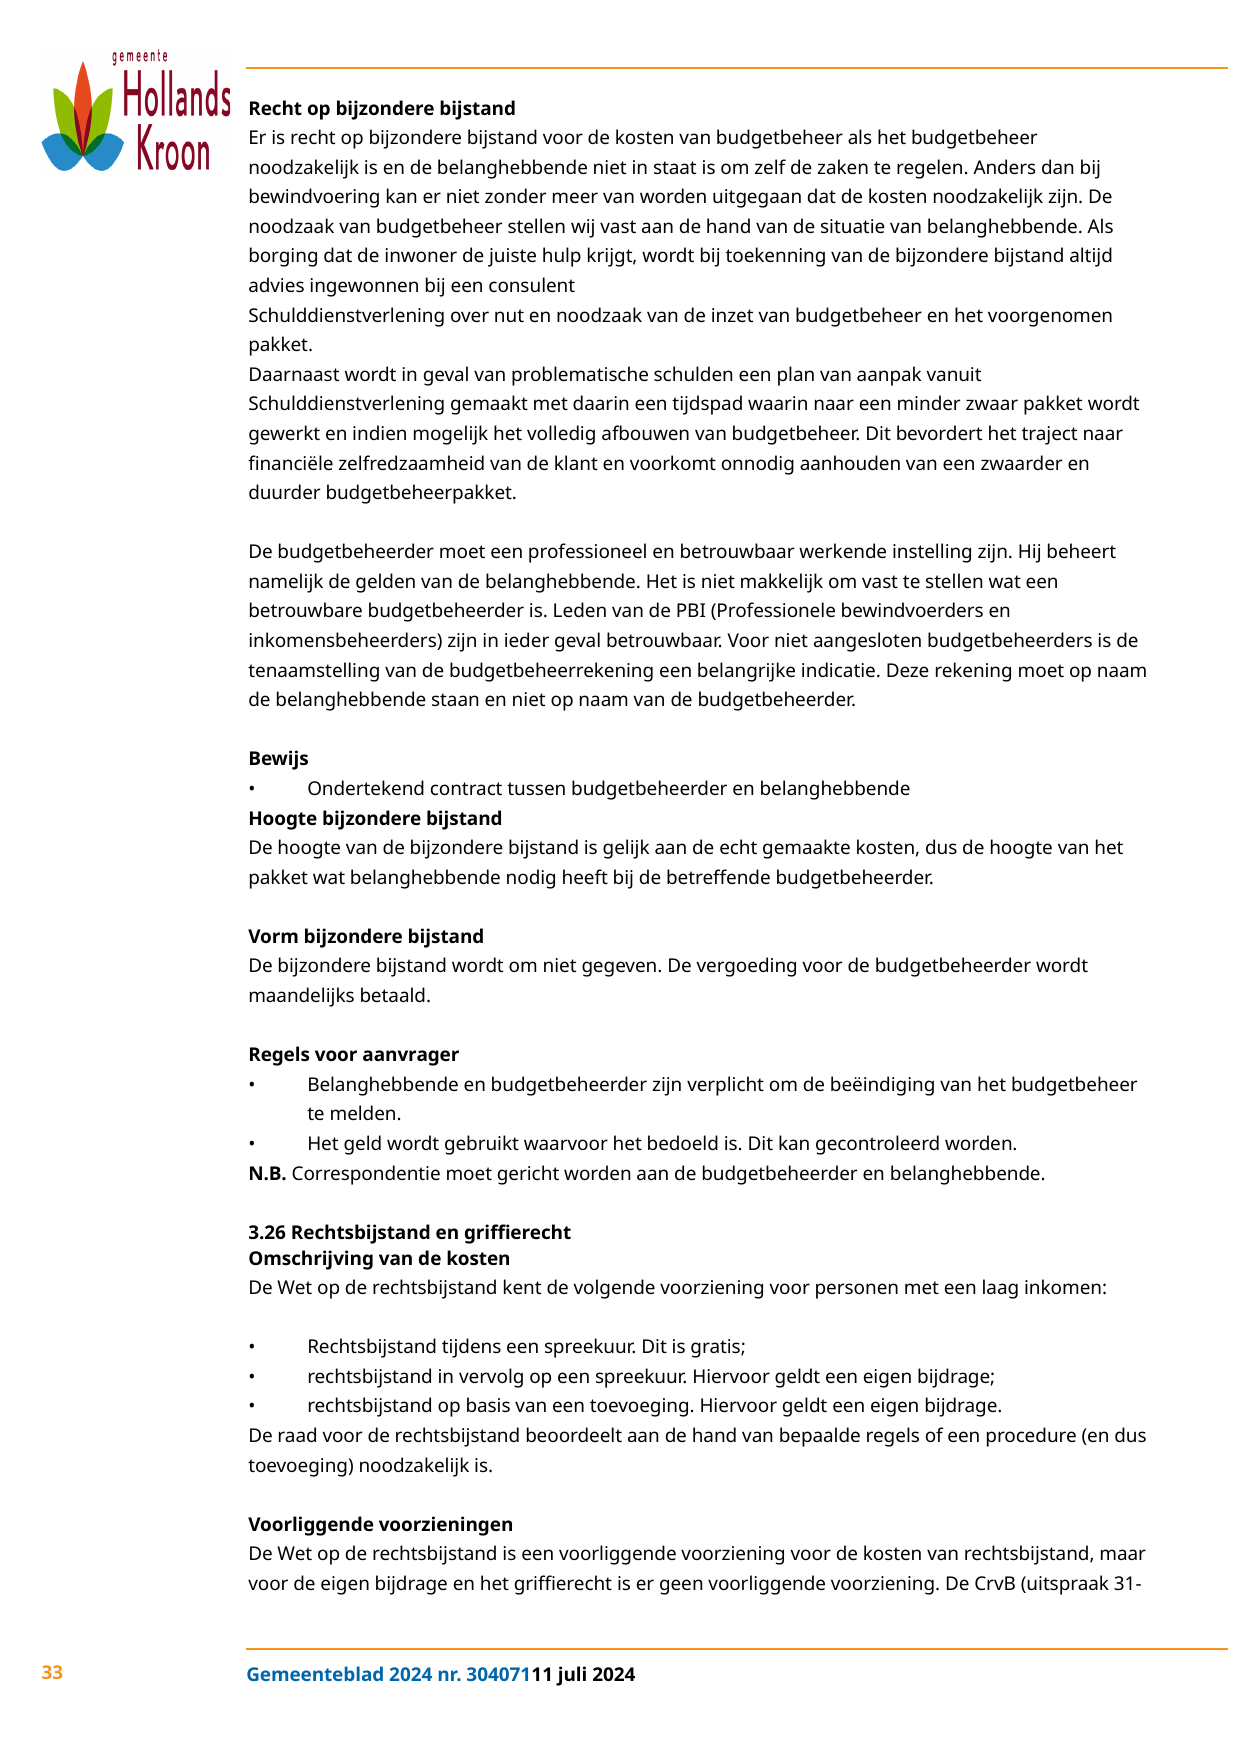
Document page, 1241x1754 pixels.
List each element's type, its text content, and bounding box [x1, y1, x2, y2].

text N.B. Correspondentie moet gericht worden aan de budgetbeheerder en belanghebbende. [248, 1160, 1152, 1186]
text Regels voor aanvrager [248, 1041, 1152, 1067]
text De budgetbeheerder moet een professioneel en betrouwbaar werkende instelling zijn. Hij beheert namelijk de gelden van de belanghebbende. Het is niet makkelijk om vast te stellen wat een betrouwbare budgetbeheerder is. Leden van de PBI (Professionele bewindvoerders en inkomensbeheerders) zijn in ieder geval betrouwbaar. Voor niet aangesloten budgetbeheerders is de tenaamstelling van de budgetbeheerrekening een belangrijke indicatie. Deze rekening moet op naam de belanghebbende staan en niet op naam van de budgetbeheerder. [248, 538, 1152, 712]
list Belanghebbende en budgetbeheerder zijn verplicht om de beëindiging van het budgetbeheer te melden. [248, 1071, 1152, 1126]
picture [41, 47, 231, 172]
text De Wet op de rechtsbijstand kent de volgende voorziening voor personen met een laag inkomen: [248, 1274, 1152, 1300]
text Hoogte bijzondere bijstand [248, 805, 1152, 831]
text 3.26 Rechtsbijstand en griffierecht [248, 1219, 1152, 1245]
text De bijzondere bijstand wordt om niet gegeven. De vergoeding voor de budgetbeheerder wordt maandelijks betaald. [248, 953, 1152, 1008]
list Het geld wordt gebruikt waarvoor het bedoeld is. Dit kan gecontroleerd worden. [248, 1130, 1152, 1156]
list Ondertekend contract tussen budgetbeheerder en belanghebbende [248, 775, 1152, 801]
text De Wet op de rechtsbijstand is een voorliggende voorziening voor de kosten van rechtsbijstand, maar voor de eigen bijdrage en het griffierecht is er geen voorliggende voorziening. De CrvB (uitspraak 31- [248, 1541, 1152, 1596]
text Omschrijving van de kosten [248, 1245, 1152, 1270]
text Daarnaast wordt in geval van problematische schulden een plan van aanpak vanuit Schulddienstverlening gemaakt met daarin een tijdspad waarin naar een minder zwaar pakket wordt gewerkt en indien mogelijk het volledig afbouwen van budgetbeheer. Dit bevordert het traject naar financiële zelfredzaamheid van de klant en voorkomt onnodig aanhouden van een zwaarder en duurder budgetbeheerpakket. [248, 361, 1152, 505]
text De raad voor de rechtsbijstand beoordeelt aan de hand van bepaalde regels of een procedure (en dus toevoeging) noodzakelijk is. [248, 1422, 1152, 1477]
text De hoogte van de bijzondere bijstand is gelijk aan de echt gemaakte kosten, dus de hoogte van het pakket wat belanghebbende nodig heeft bij de betreffende budgetbeheerder. [248, 834, 1152, 890]
list rechtsbijstand in vervolg op een spreekuur. Hiervoor geldt een eigen bijdrage; [248, 1363, 1152, 1389]
text Schulddienstverlening over nut en noodzaak van de inzet van budgetbeheer en het voorgenomen pakket. [248, 302, 1152, 357]
text Vorm bijzondere bijstand [248, 923, 1152, 949]
text Bewijs [248, 746, 1152, 771]
text Er is recht op bijzondere bijstand voor de kosten van budgetbeheer als het budgetbeheer noodzakelijk is en de belanghebbende niet in staat is om zelf de zaken te regelen. Anders dan bij bewindvoering kan er niet zonder meer van worden uitgegaan dat de kosten noodzakelijk zijn. De noodzaak van budgetbeheer stellen wij vast aan de hand van de situatie van belanghebbende. Als borging dat de inwoner de juiste hulp krijgt, wordt bij toekenning van de bijzondere bijstand altijd advies ingewonnen bij een consulent [248, 124, 1152, 298]
list rechtsbijstand op basis van een toevoeging. Hiervoor geldt een eigen bijdrage. [248, 1393, 1152, 1418]
text Recht op bijzondere bijstand [248, 95, 1152, 121]
list Rechtsbijstand tijdens een spreekuur. Dit is gratis; [248, 1333, 1152, 1359]
text Voorliggende voorzieningen [248, 1511, 1152, 1537]
